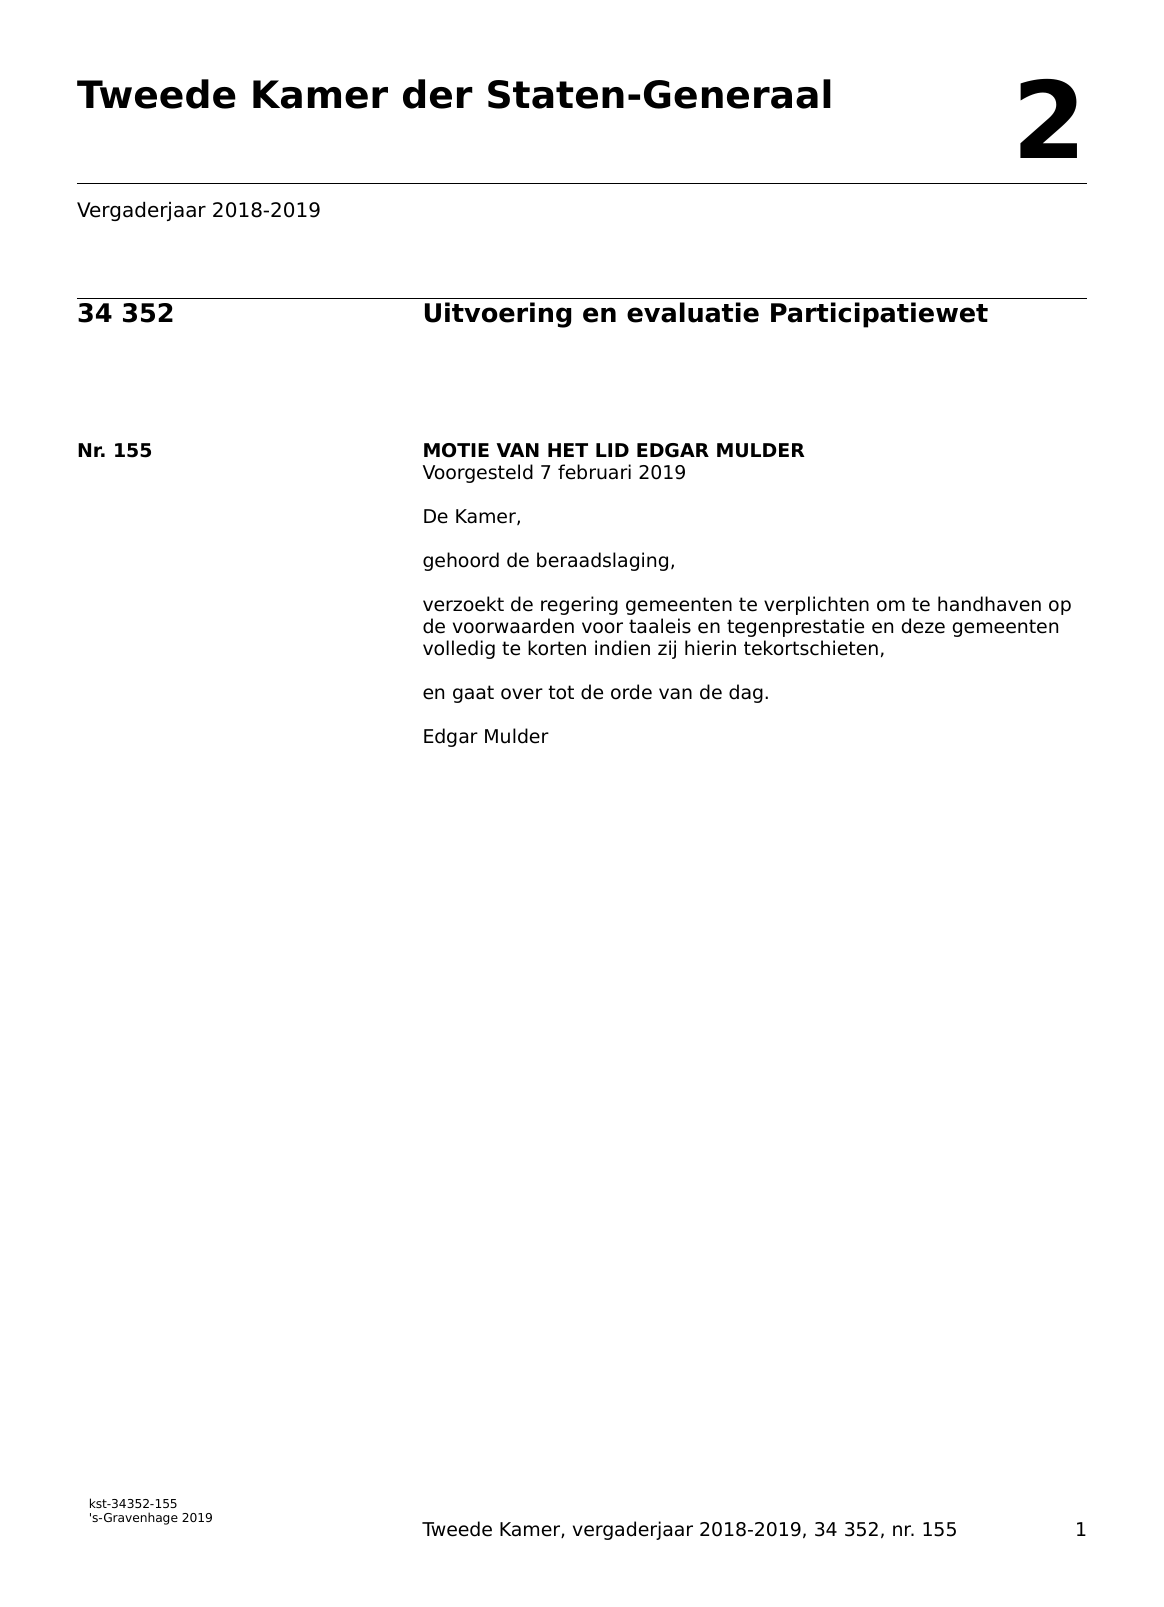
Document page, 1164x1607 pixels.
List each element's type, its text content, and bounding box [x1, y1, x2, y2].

text en gaat over tot de orde van de dag. [422, 682, 1087, 704]
subtitle 34 352 Uitvoering en evaluatie Participatiewet [77, 299, 1087, 329]
table_cell Vergaderjaar 2018-2019 [77, 184, 1087, 298]
subtitle Nr. 155 MOTIE VAN HET LID EDGAR MULDER [77, 440, 1087, 462]
text verzoekt de regering gemeenten te verplichten om te handhaven op de voorwaarden voor taaleis en tegenprestatie en deze gemeenten volledig te korten indien zij hierin tekortschieten, [422, 594, 1087, 660]
text kst-34352-155 [88, 1497, 323, 1511]
table_header 2 [886, 59, 1087, 183]
text 's-Gravenhage 2019 [88, 1511, 323, 1525]
text gehoord de beraadslaging, [422, 550, 1087, 572]
text De Kamer, [422, 506, 1087, 528]
table_header Tweede Kamer der Staten-Generaal [77, 59, 886, 183]
text Voorgesteld 7 februari 2019 [422, 462, 1087, 484]
text Edgar Mulder [422, 726, 1087, 748]
